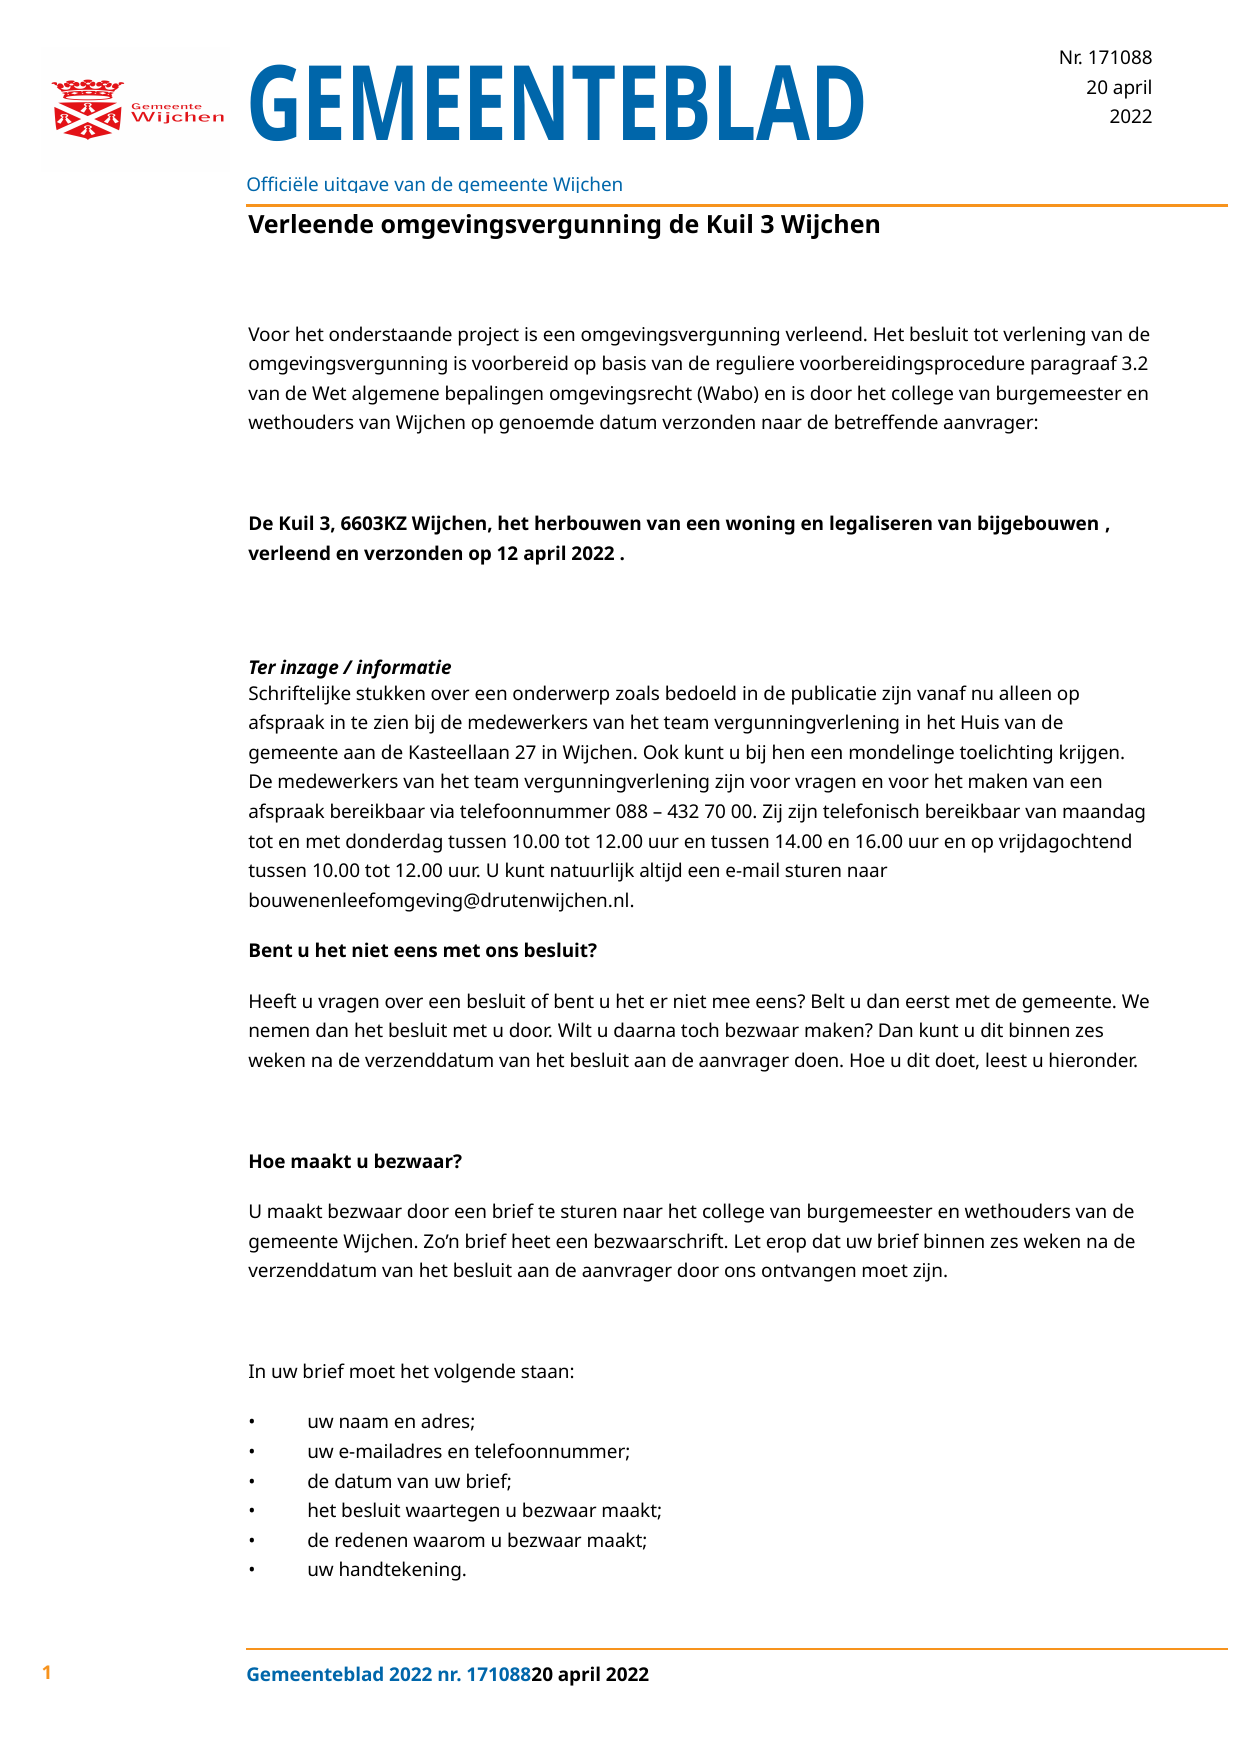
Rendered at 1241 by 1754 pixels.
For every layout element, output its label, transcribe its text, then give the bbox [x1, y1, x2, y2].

list uw handtekening. [248, 1557, 1152, 1582]
text Voor het onderstaande project is een omgevingsvergunning verleend. Het besluit tot verlening van de omgevingsvergunning is voorbereid op basis van de reguliere voorbereidingsprocedure paragraaf 3.2 van de Wet algemene bepalingen omgevingsrecht (Wabo) en is door het college van burgemeester en wethouders van Wijchen op genoemde datum verzonden naar de betreffende aanvrager: [248, 321, 1152, 435]
text Bent u het niet eens met ons besluit? [248, 937, 1152, 963]
text In uw brief moet het volgende staan: [248, 1358, 1152, 1384]
text Schriftelijke stukken over een onderwerp zoals bedoeld in de publicatie zijn vanaf nu alleen op afspraak in te zien bij de medewerkers van het team vergunningverlening in het Huis van de gemeente aan de Kasteellaan 27 in Wijchen. Ook kunt u bij hen een mondelinge toelichting krijgen. De medewerkers van het team vergunningverlening zijn voor vragen en voor het maken van een afspraak bereikbaar via telefoonnummer 088 – 432 70 00. Zij zijn telefonisch bereikbaar van maandag tot en met donderdag tussen 10.00 tot 12.00 uur en tussen 14.00 en 16.00 uur en op vrijdagochtend tussen 10.00 tot 12.00 uur. U kunt natuurlijk altijd een e-mail sturen naar bouwenenleefomgeving@drutenwijchen.nl. [248, 680, 1152, 913]
list uw naam en adres; [248, 1409, 1152, 1434]
text U maakt bezwaar door een brief te sturen naar het college van burgemeester en wethouders van de gemeente Wijchen. Zo’n brief heet een bezwaarschrift. Let erop dat uw brief binnen zes weken na de verzenddatum van het besluit aan de aanvrager door ons ontvangen moet zijn. [248, 1198, 1152, 1283]
list het besluit waartegen u bezwaar maakt; [248, 1497, 1152, 1523]
text Heeft u vragen over een besluit of bent u het er niet mee eens? Belt u dan eerst met de gemeente. We nemen dan het besluit met u door. Wilt u daarna toch bezwaar maken? Dan kunt u dit binnen zes weken na de verzenddatum van het besluit aan de aanvrager doen. Hoe u dit doet, leest u hieronder. [248, 988, 1152, 1073]
text Verleende omgevingsvergunning de Kuil 3 Wijchen [248, 207, 1152, 241]
list uw e-mailadres en telefoonnummer; [248, 1438, 1152, 1464]
text Ter inzage / informatie [248, 654, 1152, 680]
list de datum van uw brief; [248, 1468, 1152, 1494]
text De Kuil 3, 6603KZ Wijchen, het herbouwen van een woning en legaliseren van bijgebouwen , verleend en verzonden op 12 april 2022 . [248, 510, 1152, 566]
text Hoe maakt u bezwaar? [248, 1148, 1152, 1174]
picture [41, 47, 231, 172]
list de redenen waarom u bezwaar maakt; [248, 1527, 1152, 1553]
